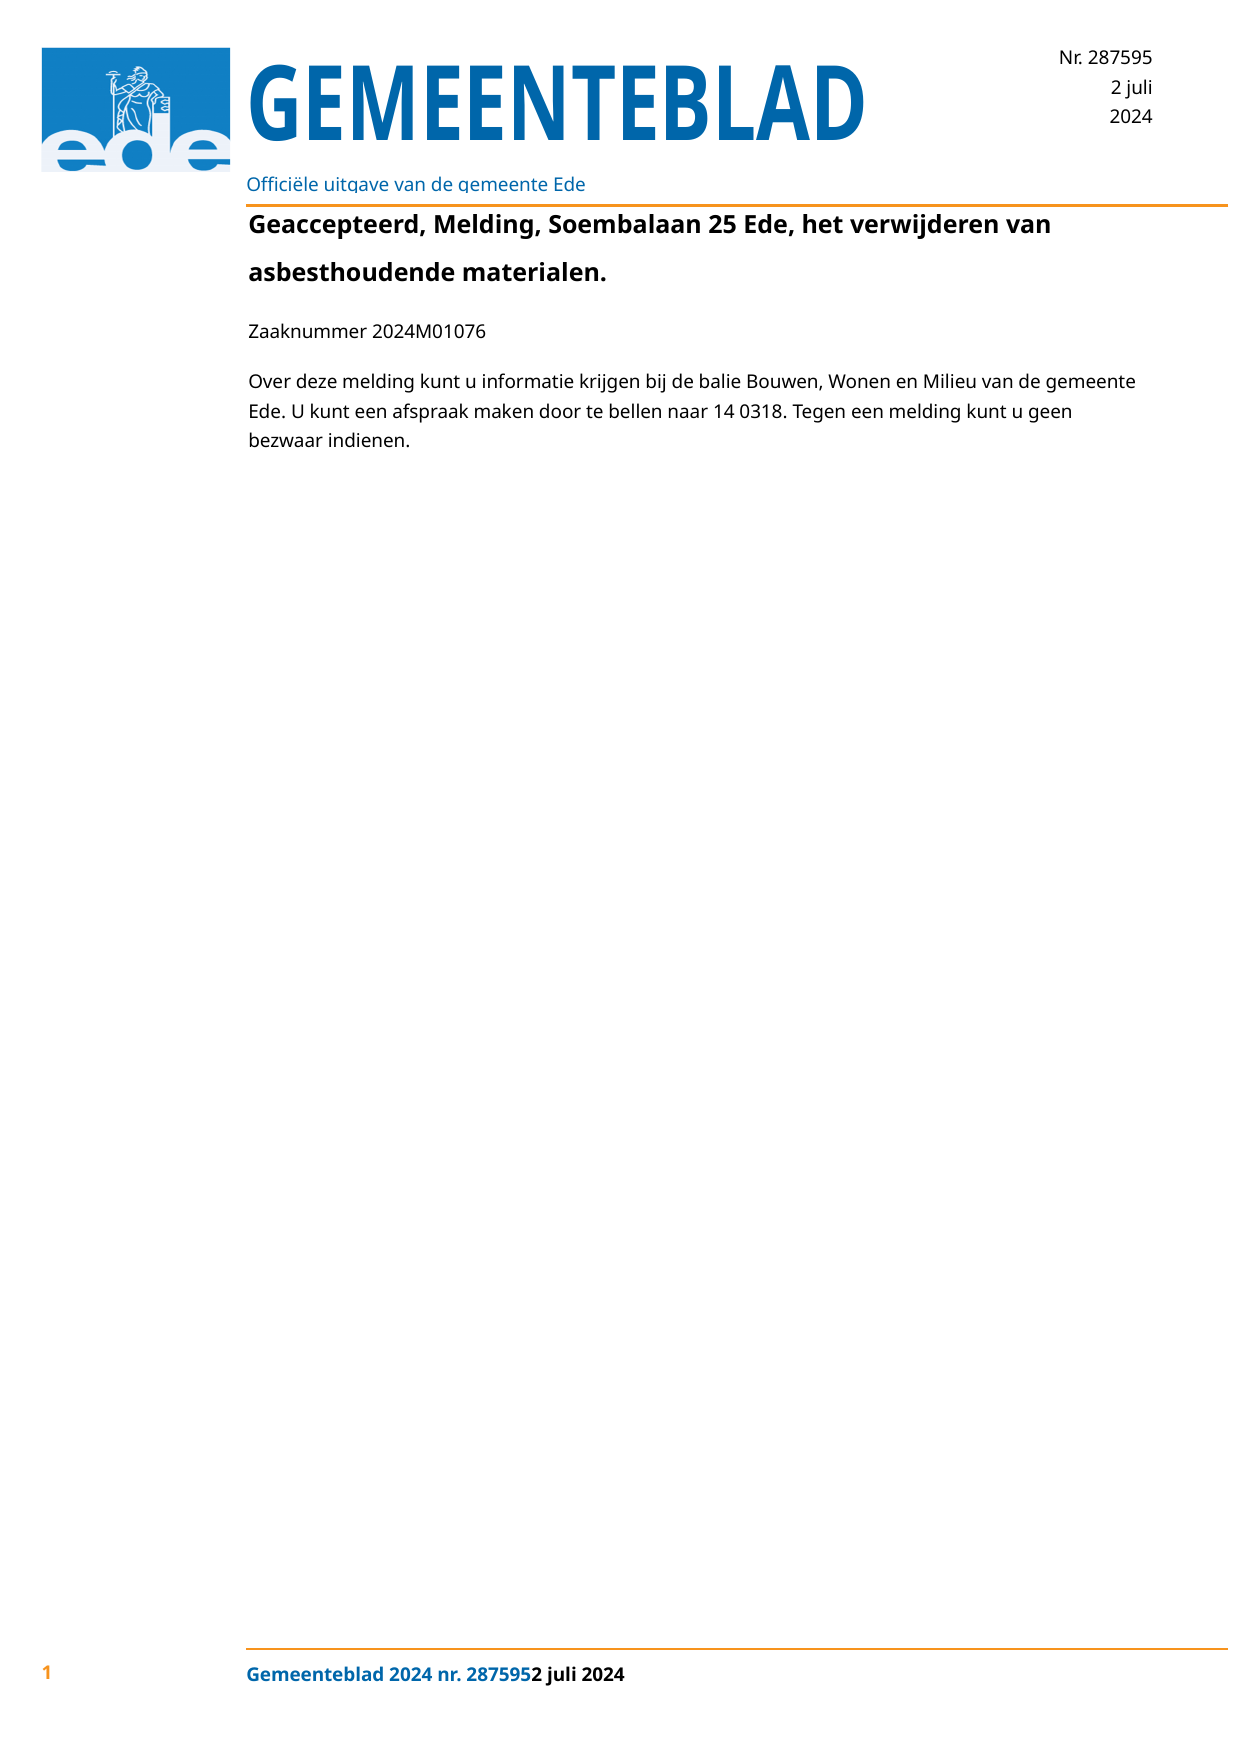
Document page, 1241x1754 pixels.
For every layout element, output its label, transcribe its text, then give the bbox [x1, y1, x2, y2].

text Zaaknummer 2024M01076 [248, 318, 1152, 344]
picture [41, 47, 231, 172]
text Geaccepteerd, Melding, Soembalaan 25 Ede, het verwijderen van asbesthoudende materialen. [248, 207, 1152, 288]
text Over deze melding kunt u informatie krijgen bij de balie Bouwen, Wonen en Milieu van de gemeente Ede. U kunt een afspraak maken door te bellen naar 14 0318. Tegen een melding kunt u geen bezwaar indienen. [248, 368, 1152, 453]
